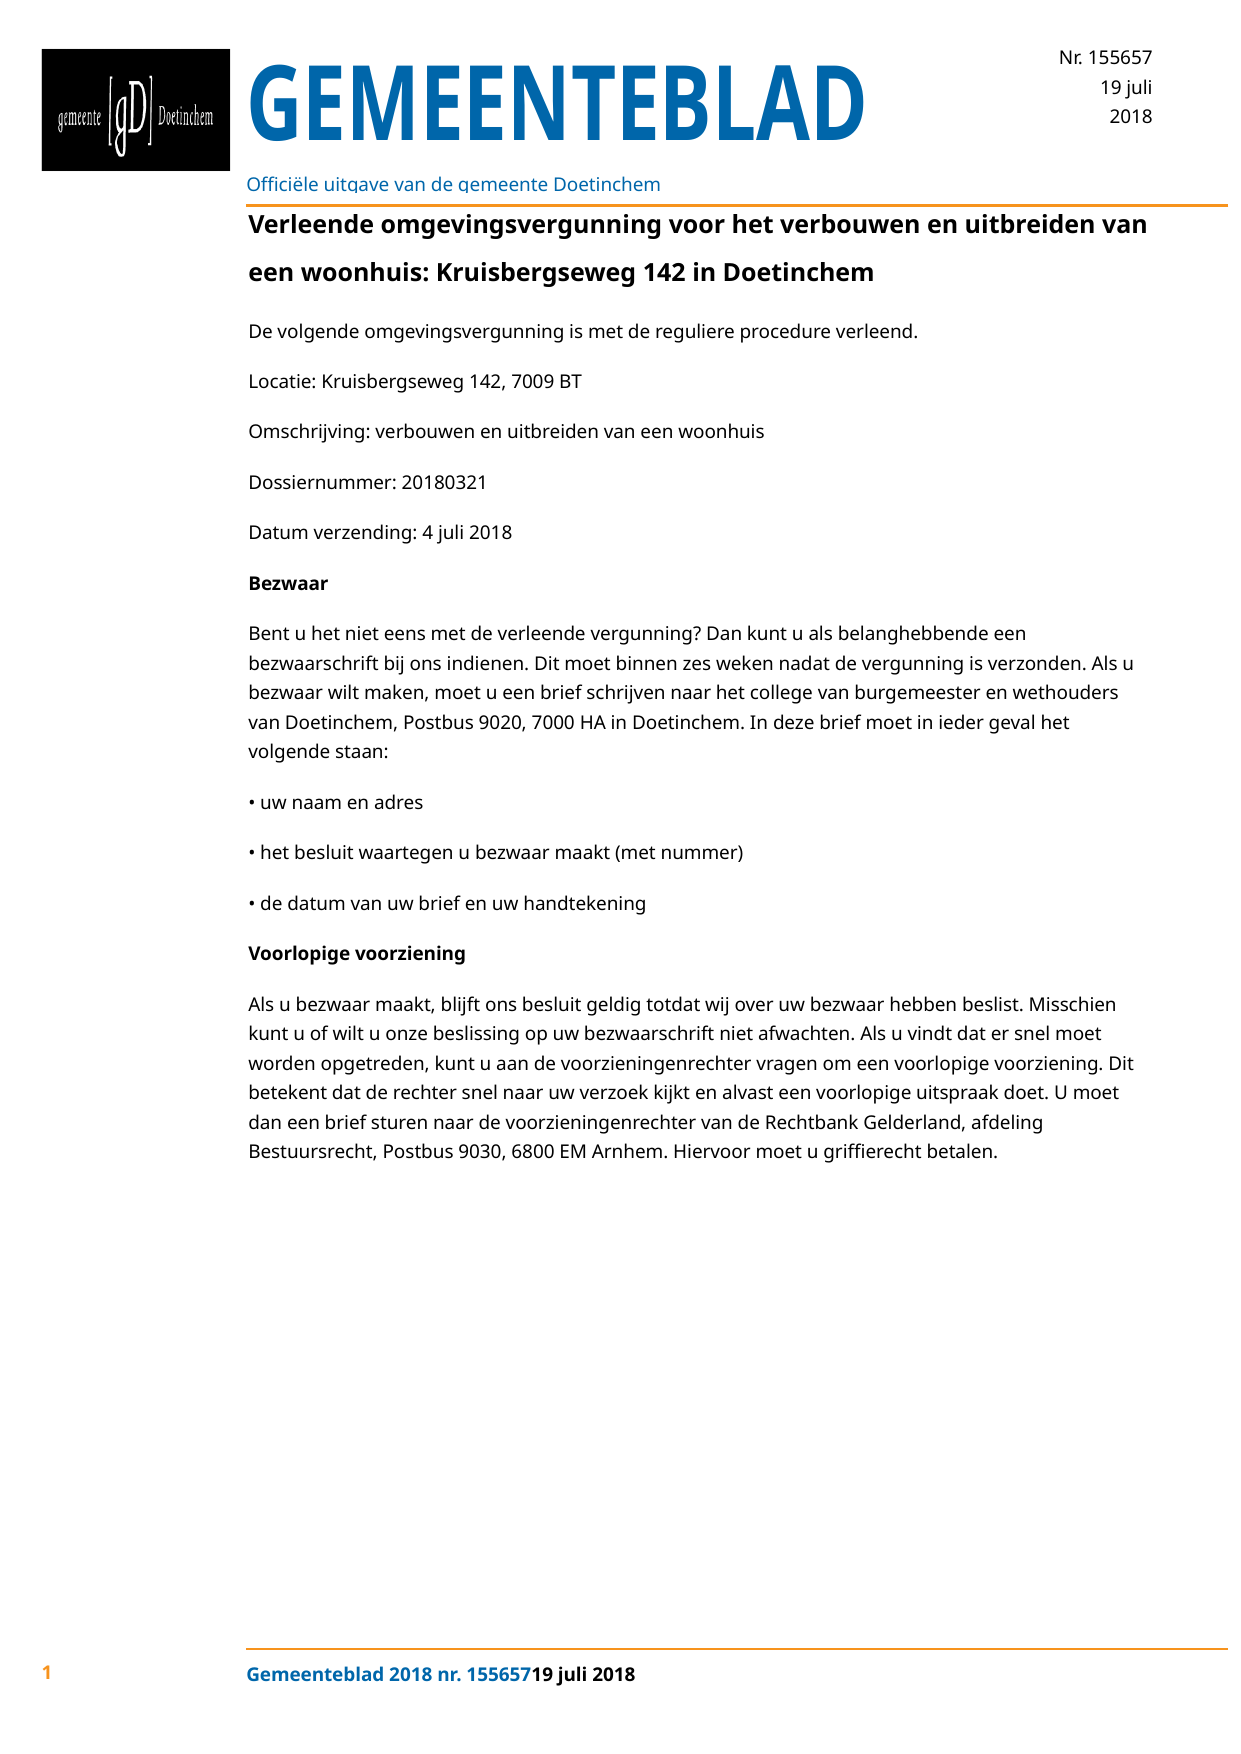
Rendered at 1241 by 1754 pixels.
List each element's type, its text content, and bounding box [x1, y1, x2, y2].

text Omschrijving: verbouwen en uitbreiden van een woonhuis [248, 419, 1152, 444]
text De volgende omgevingsvergunning is met de reguliere procedure verleend. [248, 318, 1152, 344]
text • uw naam en adres [248, 789, 1152, 815]
text Locatie: Kruisbergseweg 142, 7009 BT [248, 368, 1152, 394]
text Verleende omgevingsvergunning voor het verbouwen en uitbreiden van een woonhuis: Kruisbergseweg 142 in Doetinchem [248, 207, 1152, 288]
text Bezwaar [248, 570, 1152, 596]
text Dossiernummer: 20180321 [248, 469, 1152, 495]
text Voorlopige voorziening [248, 940, 1152, 966]
text Datum verzending: 4 juli 2018 [248, 519, 1152, 545]
text Bent u het niet eens met de verleende vergunning? Dan kunt u als belanghebbende een bezwaarschrift bij ons indienen. Dit moet binnen zes weken nadat de vergunning is verzonden. Als u bezwaar wilt maken, moet u een brief schrijven naar het college van burgemeester en wethouders van Doetinchem, Postbus 9020, 7000 HA in Doetinchem. In deze brief moet in ieder geval het volgende staan: [248, 620, 1152, 764]
text • de datum van uw brief en uw handtekening [248, 890, 1152, 916]
picture [41, 47, 231, 172]
text • het besluit waartegen u bezwaar maakt (met nummer) [248, 839, 1152, 865]
text Als u bezwaar maakt, blijft ons besluit geldig totdat wij over uw bezwaar hebben beslist. Misschien kunt u of wilt u onze beslissing op uw bezwaarschrift niet afwachten. Als u vindt dat er snel moet worden opgetreden, kunt u aan de voorzieningenrechter vragen om een voorlopige voorziening. Dit betekent dat de rechter snel naar uw verzoek kijkt en alvast een voorlopige uitspraak doet. U moet dan een brief sturen naar de voorzieningenrechter van de Rechtbank Gelderland, afdeling Bestuursrecht, Postbus 9030, 6800 EM Arnhem. Hiervoor moet u griffierecht betalen. [248, 991, 1152, 1164]
